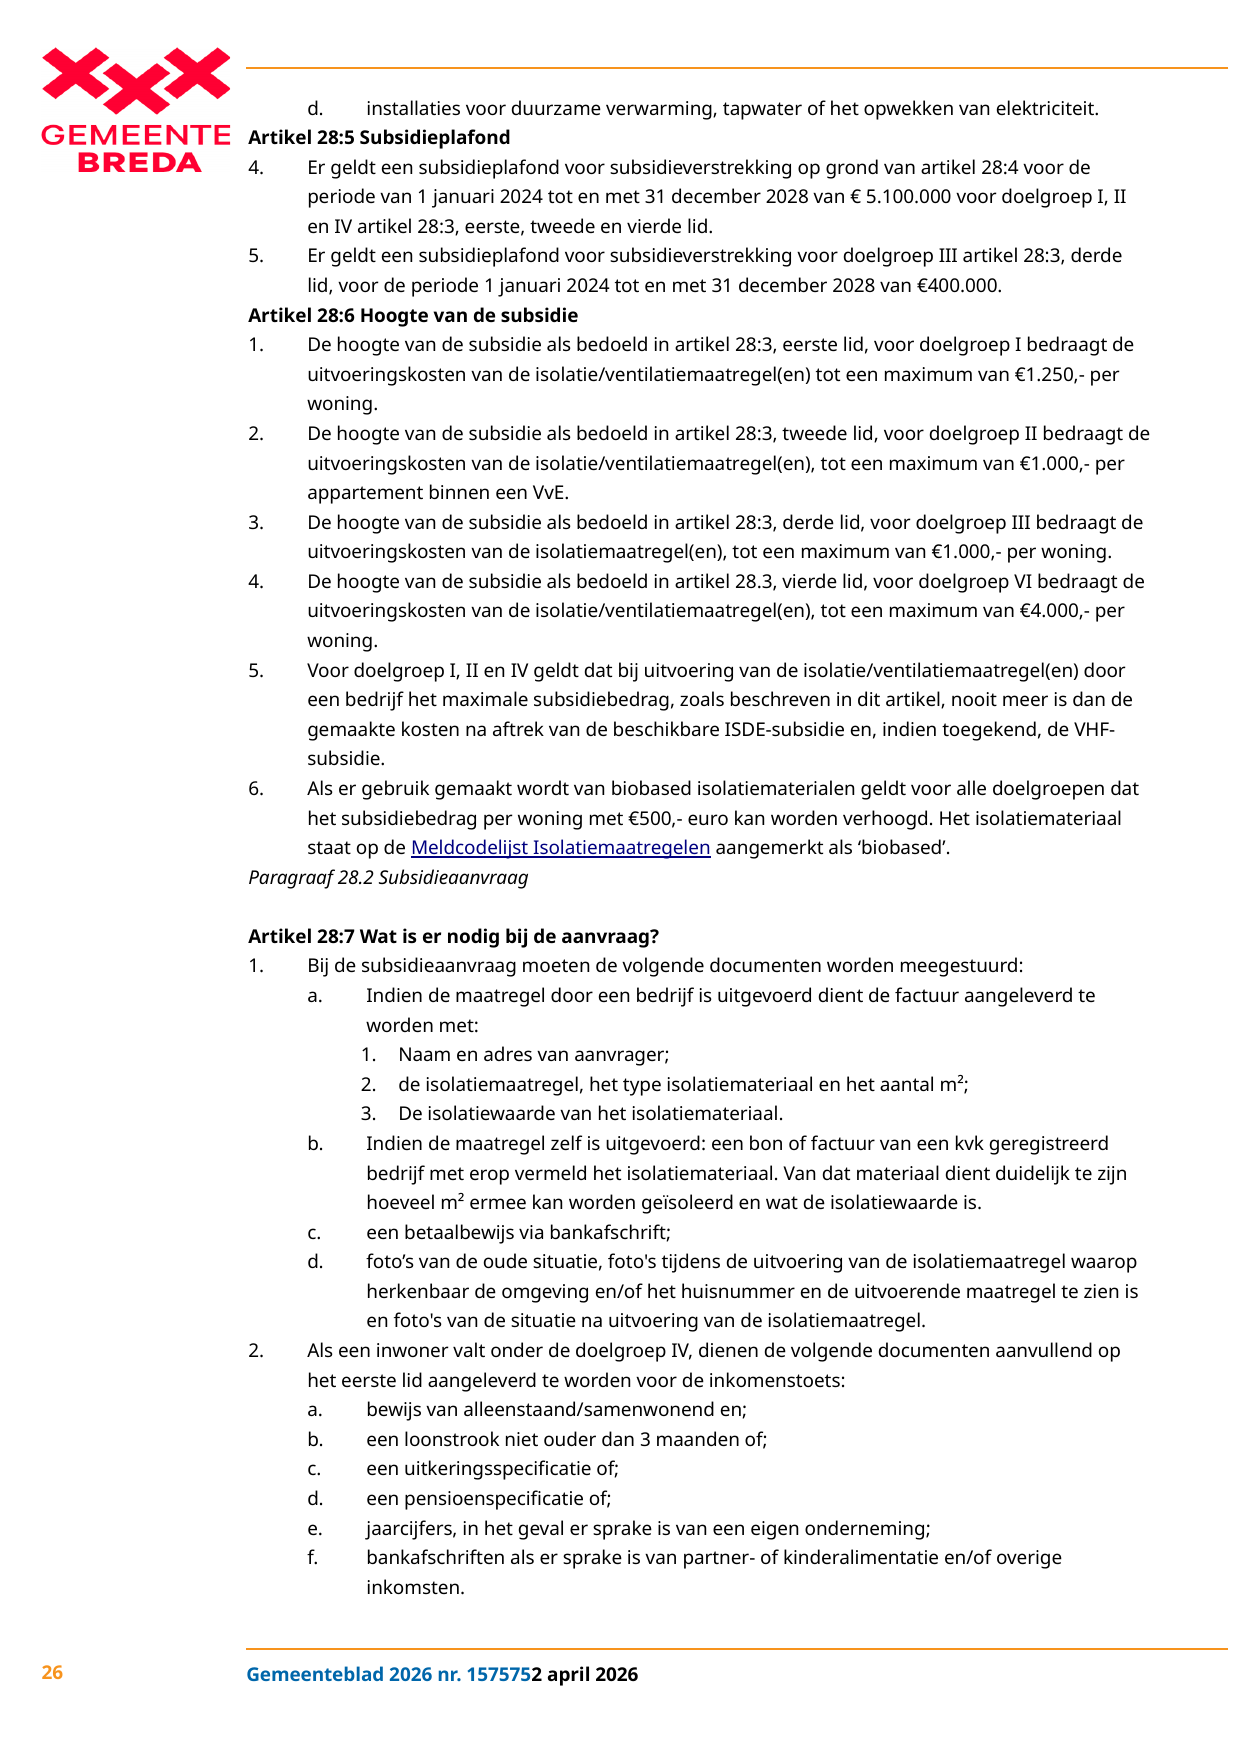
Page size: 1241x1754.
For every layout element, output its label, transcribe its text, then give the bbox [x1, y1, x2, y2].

list foto’s van de oude situatie, foto's tijdens de uitvoering van de isolatiemaatregel waarop herkenbaar de omgeving en/of het huisnummer en de uitvoerende maatregel te zien is en foto's van de situatie na uitvoering van de isolatiemaatregel. [307, 1248, 1152, 1333]
text Artikel 28:7 Wat is er nodig bij de aanvraag? [248, 923, 1152, 949]
list De hoogte van de subsidie als bedoeld in artikel 28.3, vierde lid, voor doelgroep VI bedraagt de uitvoeringskosten van de isolatie/ventilatiemaatregel(en), tot een maximum van €4.000,- per woning. [248, 568, 1152, 653]
list Indien de maatregel door een bedrijf is uitgevoerd dient de factuur aangeleverd te worden met: [307, 982, 1152, 1038]
list De hoogte van de subsidie als bedoeld in artikel 28:3, derde lid, voor doelgroep III bedraagt de uitvoeringskosten van de isolatiemaatregel(en), tot een maximum van €1.000,- per woning. [248, 509, 1152, 564]
list de isolatiemaatregel, het type isolatiemateriaal en het aantal m²; [361, 1071, 1152, 1097]
list installaties voor duurzame verwarming, tapwater of het opwekken van elektriciteit. [307, 95, 1152, 121]
list Voor doelgroep I, II en IV geldt dat bij uitvoering van de isolatie/ventilatiemaatregel(en) door een bedrijf het maximale subsidiebedrag, zoals beschreven in dit artikel, nooit meer is dan de gemaakte kosten na aftrek van de beschikbare ISDE-subsidie en, indien toegekend, de VHF-subsidie. [248, 657, 1152, 771]
list Er geldt een subsidieplafond voor subsidieverstrekking voor doelgroep III artikel 28:3, derde lid, voor de periode 1 januari 2024 tot en met 31 december 2028 van €400.000. [248, 243, 1152, 298]
text Paragraaf 28.2 Subsidieaanvraag [248, 864, 1152, 890]
text Artikel 28:5 Subsidieplafond [248, 124, 1152, 150]
list Bij de subsidieaanvraag moeten de volgende documenten worden meegestuurd: [248, 953, 1152, 978]
list een uitkeringsspecificatie of; [307, 1456, 1152, 1481]
list Als er gebruik gemaakt wordt van biobased isolatiematerialen geldt voor alle doelgroepen dat het subsidiebedrag per woning met €500,- euro kan worden verhoogd. Het isolatiemateriaal staat op de Meldcodelijst Isolatiemaatregelen aangemerkt als ‘biobased’. [248, 775, 1152, 860]
list bewijs van alleenstaand/samenwonend en; [307, 1396, 1152, 1422]
list De hoogte van de subsidie als bedoeld in artikel 28:3, eerste lid, voor doelgroep I bedraagt de uitvoeringskosten van de isolatie/ventilatiemaatregel(en) tot een maximum van €1.250,- per woning. [248, 331, 1152, 416]
list Indien de maatregel zelf is uitgevoerd: een bon of factuur van een kvk geregistreerd bedrijf met erop vermeld het isolatiemateriaal. Van dat materiaal dient duidelijk te zijn hoeveel m² ermee kan worden geïsoleerd en wat de isolatiewaarde is. [307, 1130, 1152, 1215]
text Artikel 28:6 Hoogte van de subsidie [248, 302, 1152, 328]
list De hoogte van de subsidie als bedoeld in artikel 28:3, tweede lid, voor doelgroep II bedraagt de uitvoeringskosten van de isolatie/ventilatiemaatregel(en), tot een maximum van €1.000,- per appartement binnen een VvE. [248, 420, 1152, 505]
list De isolatiewaarde van het isolatiemateriaal. [361, 1101, 1152, 1126]
list bankafschriften als er sprake is van partner- of kinderalimentatie en/of overige inkomsten. [307, 1544, 1152, 1600]
picture [41, 47, 231, 172]
list een loonstrook niet ouder dan 3 maanden of; [307, 1426, 1152, 1452]
list Als een inwoner valt onder de doelgroep IV, dienen de volgende documenten aanvullend op het eerste lid aangeleverd te worden voor de inkomenstoets: [248, 1337, 1152, 1393]
list jaarcijfers, in het geval er sprake is van een eigen onderneming; [307, 1515, 1152, 1541]
list een betaalbewijs via bankafschrift; [307, 1219, 1152, 1245]
list een pensioenspecificatie of; [307, 1485, 1152, 1511]
list Er geldt een subsidieplafond voor subsidieverstrekking op grond van artikel 28:4 voor de periode van 1 januari 2024 tot en met 31 december 2028 van € 5.100.000 voor doelgroep I, II en IV artikel 28:3, eerste, tweede en vierde lid. [248, 154, 1152, 239]
list Naam en adres van aanvrager; [361, 1041, 1152, 1067]
